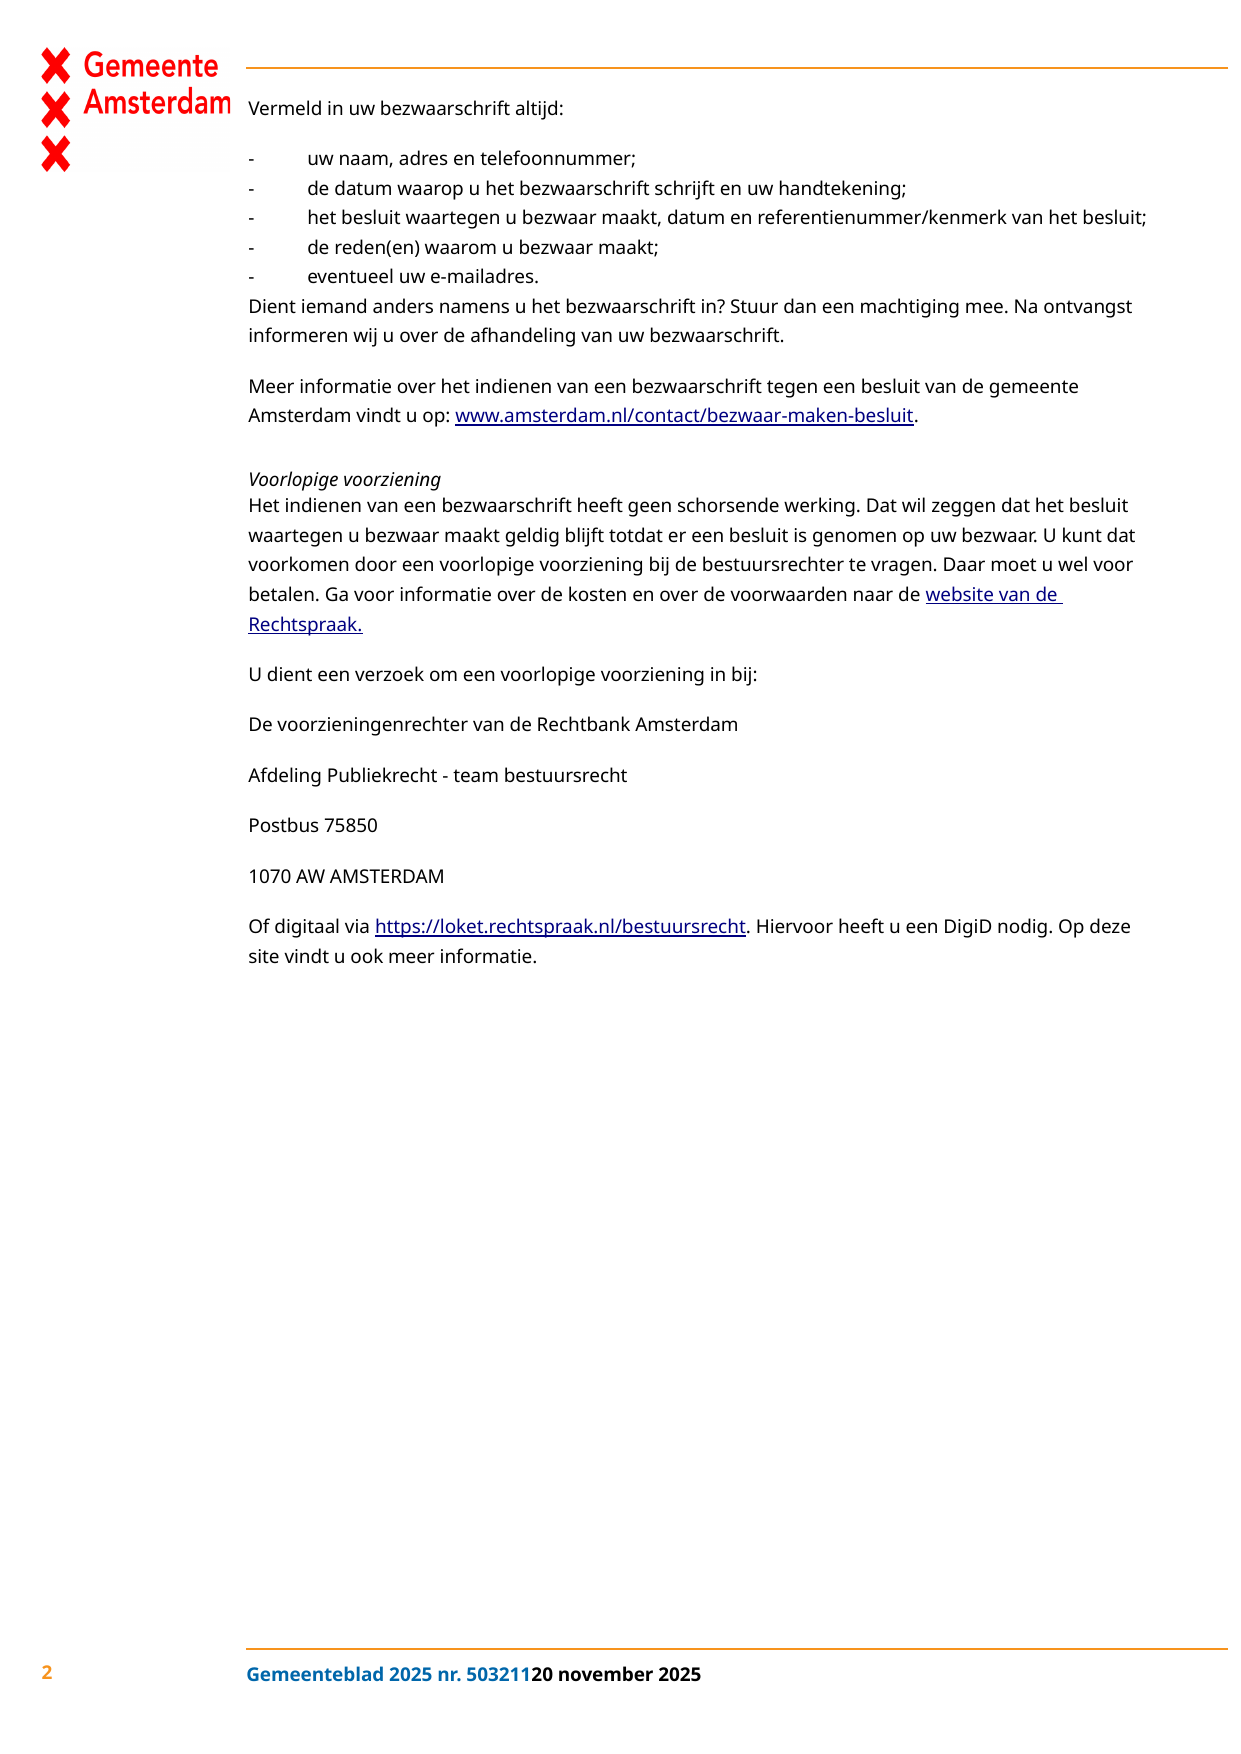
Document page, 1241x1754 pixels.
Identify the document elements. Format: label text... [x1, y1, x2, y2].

text Voorlopige voorziening [248, 467, 1152, 492]
text U dient een verzoek om een voorlopige voorziening in bij: [248, 661, 1152, 687]
list uw naam, adres en telefoonnummer; [248, 145, 1152, 171]
list de datum waarop u het bezwaarschrift schrijft en uw handtekening; [248, 175, 1152, 201]
text Postbus 75850 [248, 812, 1152, 838]
text Het indienen van een bezwaarschrift heeft geen schorsende werking. Dat wil zeggen dat het besluit waartegen u bezwaar maakt geldig blijft totdat er een besluit is genomen op uw bezwaar. U kunt dat voorkomen door een voorlopige voorziening bij de bestuursrechter te vragen. Daar moet u wel voor betalen. Ga voor informatie over de kosten en over de voorwaarden naar de website van de Rechtspraak. [248, 492, 1152, 636]
text Dient iemand anders namens u het bezwaarschrift in? Stuur dan een machtiging mee. Na ontvangst informeren wij u over de afhandeling van uw bezwaarschrift. [248, 293, 1152, 348]
picture [41, 47, 231, 172]
text Vermeld in uw bezwaarschrift altijd: [248, 95, 1152, 121]
text Of digitaal via https://loket.rechtspraak.nl/bestuursrecht. Hiervoor heeft u een DigiD nodig. Op deze site vindt u ook meer informatie. [248, 913, 1152, 968]
text Meer informatie over het indienen van een bezwaarschrift tegen een besluit van de gemeente Amsterdam vindt u op: www.amsterdam.nl/contact/bezwaar-maken-besluit. [248, 373, 1152, 428]
text De voorzieningenrechter van de Rechtbank Amsterdam [248, 712, 1152, 737]
list eventueel uw e-mailadres. [248, 263, 1152, 289]
list de reden(en) waarom u bezwaar maakt; [248, 234, 1152, 260]
text 1070 AW AMSTERDAM [248, 863, 1152, 888]
text Afdeling Publiekrecht - team bestuursrecht [248, 762, 1152, 788]
list het besluit waartegen u bezwaar maakt, datum en referentienummer/kenmerk van het besluit; [248, 204, 1152, 230]
